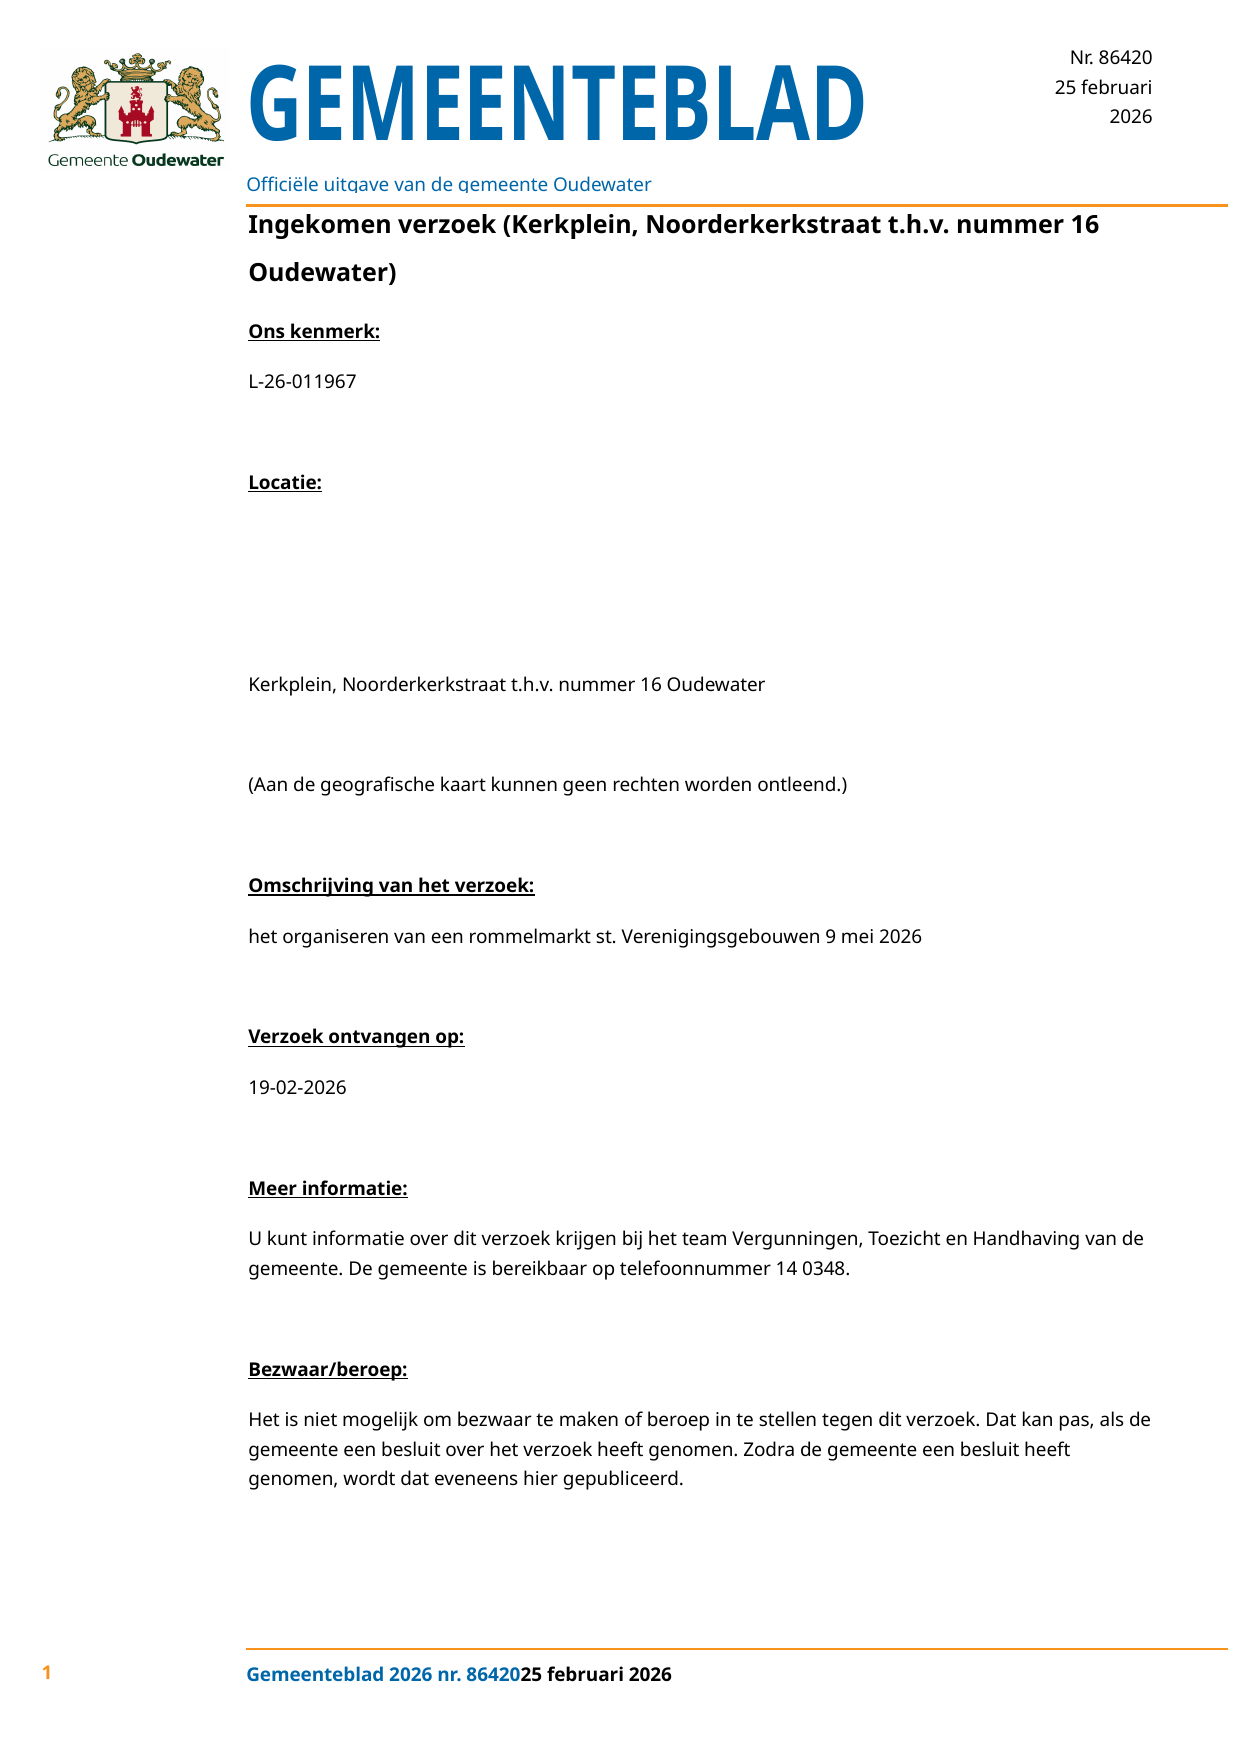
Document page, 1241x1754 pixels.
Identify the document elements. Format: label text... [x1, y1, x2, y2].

text Ingekomen verzoek (Kerkplein, Noorderkerkstraat t.h.v. nummer 16 Oudewater) [248, 207, 1152, 288]
text Locatie: [248, 469, 1152, 495]
text Het is niet mogelijk om bezwaar te maken of beroep in te stellen tegen dit verzoek. Dat kan pas, als de gemeente een besluit over het verzoek heeft genomen. Zodra de gemeente een besluit heeft genomen, wordt dat eveneens hier gepubliceerd. [248, 1406, 1152, 1491]
text Kerkplein, Noorderkerkstraat t.h.v. nummer 16 Oudewater [248, 671, 1152, 697]
text (Aan de geografische kaart kunnen geen rechten worden ontleend.) [248, 772, 1152, 797]
text Verzoek ontvangen op: [248, 1024, 1152, 1049]
text U kunt informatie over dit verzoek krijgen bij het team Vergunningen, Toezicht en Handhaving van de gemeente. De gemeente is bereikbaar op telefoonnummer 14 0348. [248, 1225, 1152, 1281]
text Omschrijving van het verzoek: [248, 872, 1152, 898]
picture [41, 47, 231, 172]
text L-26-011967 [248, 368, 1152, 394]
text 19-02-2026 [248, 1074, 1152, 1100]
text het organiseren van een rommelmarkt st. Verenigingsgebouwen 9 mei 2026 [248, 923, 1152, 949]
text Bezwaar/beroep: [248, 1356, 1152, 1382]
text Ons kenmerk: [248, 318, 1152, 344]
text Meer informatie: [248, 1175, 1152, 1201]
